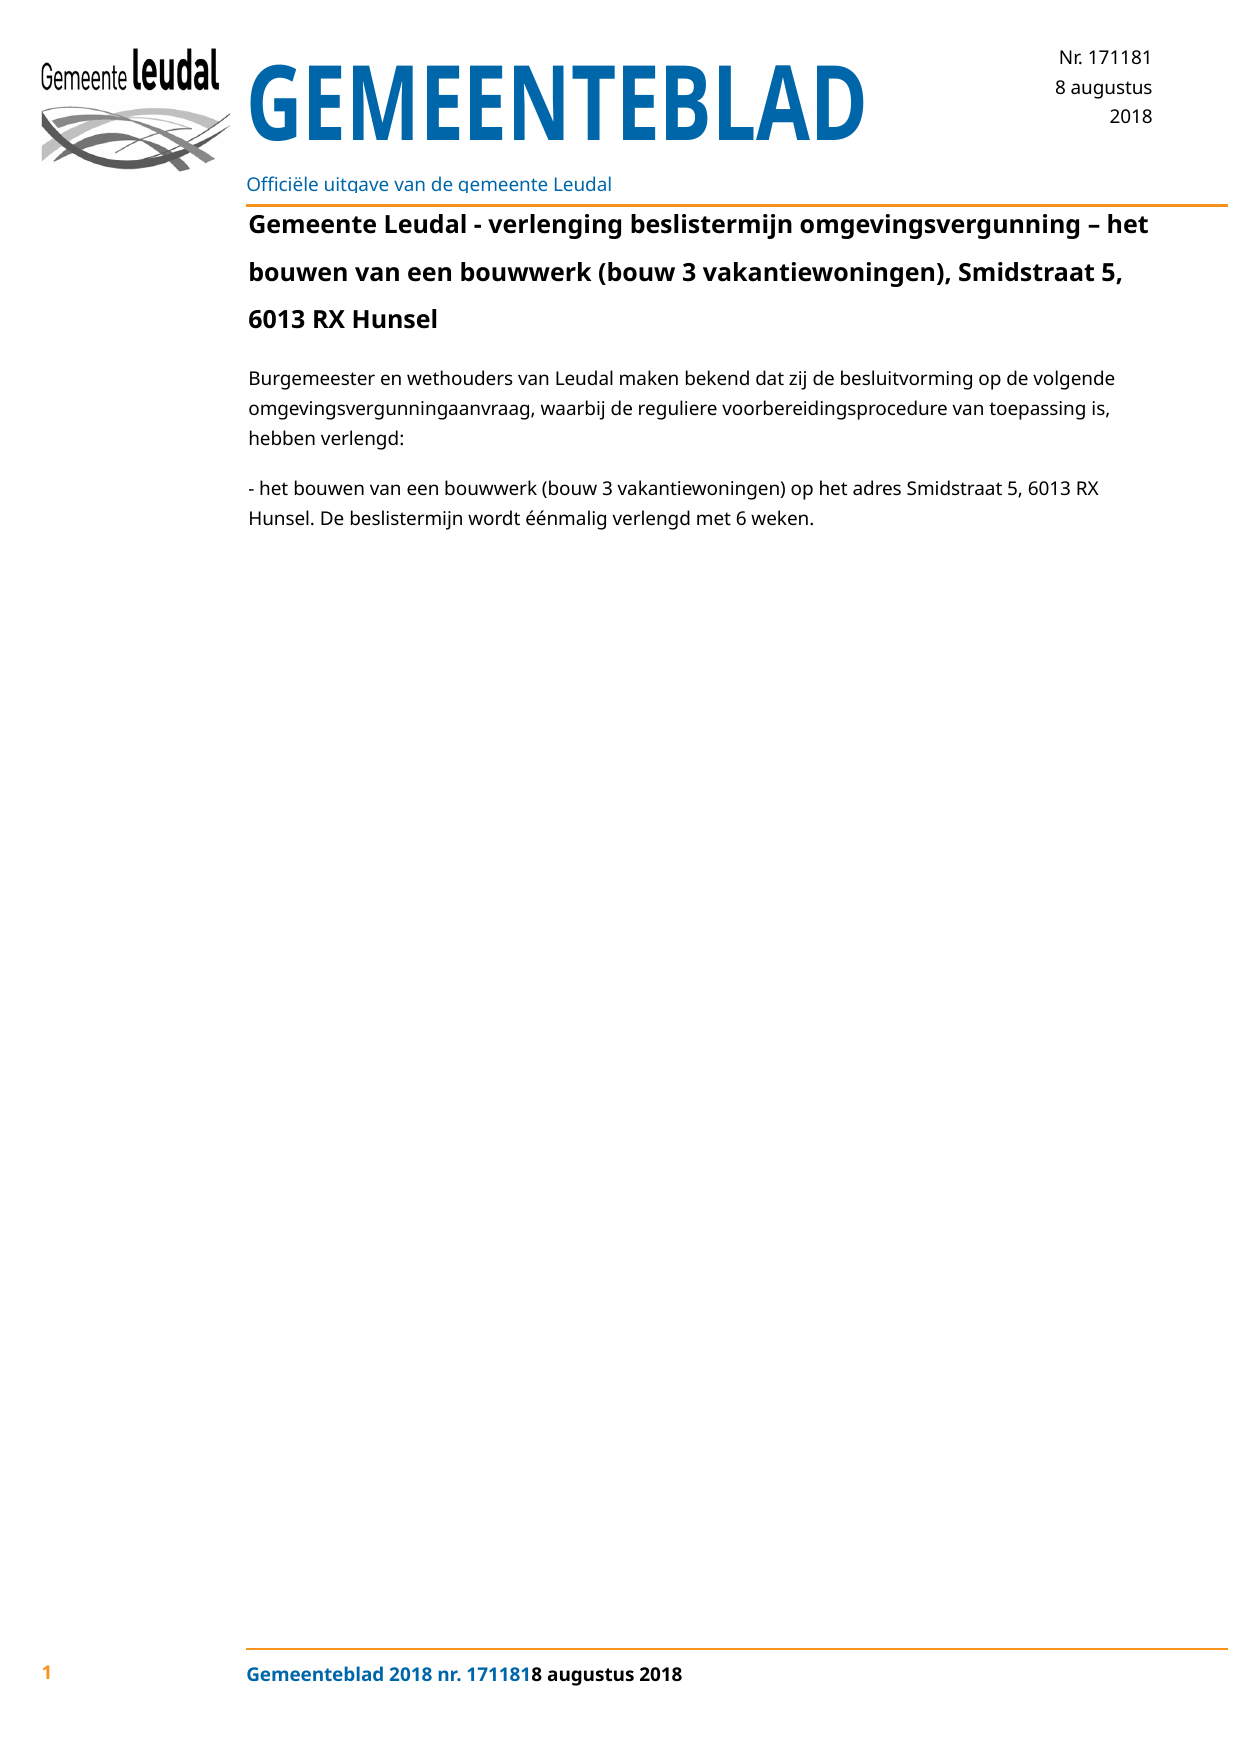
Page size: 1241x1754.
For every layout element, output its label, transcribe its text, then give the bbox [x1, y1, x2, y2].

text - het bouwen van een bouwwerk (bouw 3 vakantiewoningen) op het adres Smidstraat 5, 6013 RX Hunsel. De beslistermijn wordt éénmalig verlengd met 6 weken. [248, 475, 1152, 530]
text Burgemeester en wethouders van Leudal maken bekend dat zij de besluitvorming op de volgende omgevingsvergunningaanvraag, waarbij de reguliere voorbereidingsprocedure van toepassing is, hebben verlengd: [248, 366, 1152, 450]
picture [41, 47, 231, 172]
text Gemeente Leudal - verlenging beslistermijn omgevingsvergunning – het bouwen van een bouwwerk (bouw 3 vakantiewoningen), Smidstraat 5, 6013 RX Hunsel [248, 207, 1152, 336]
